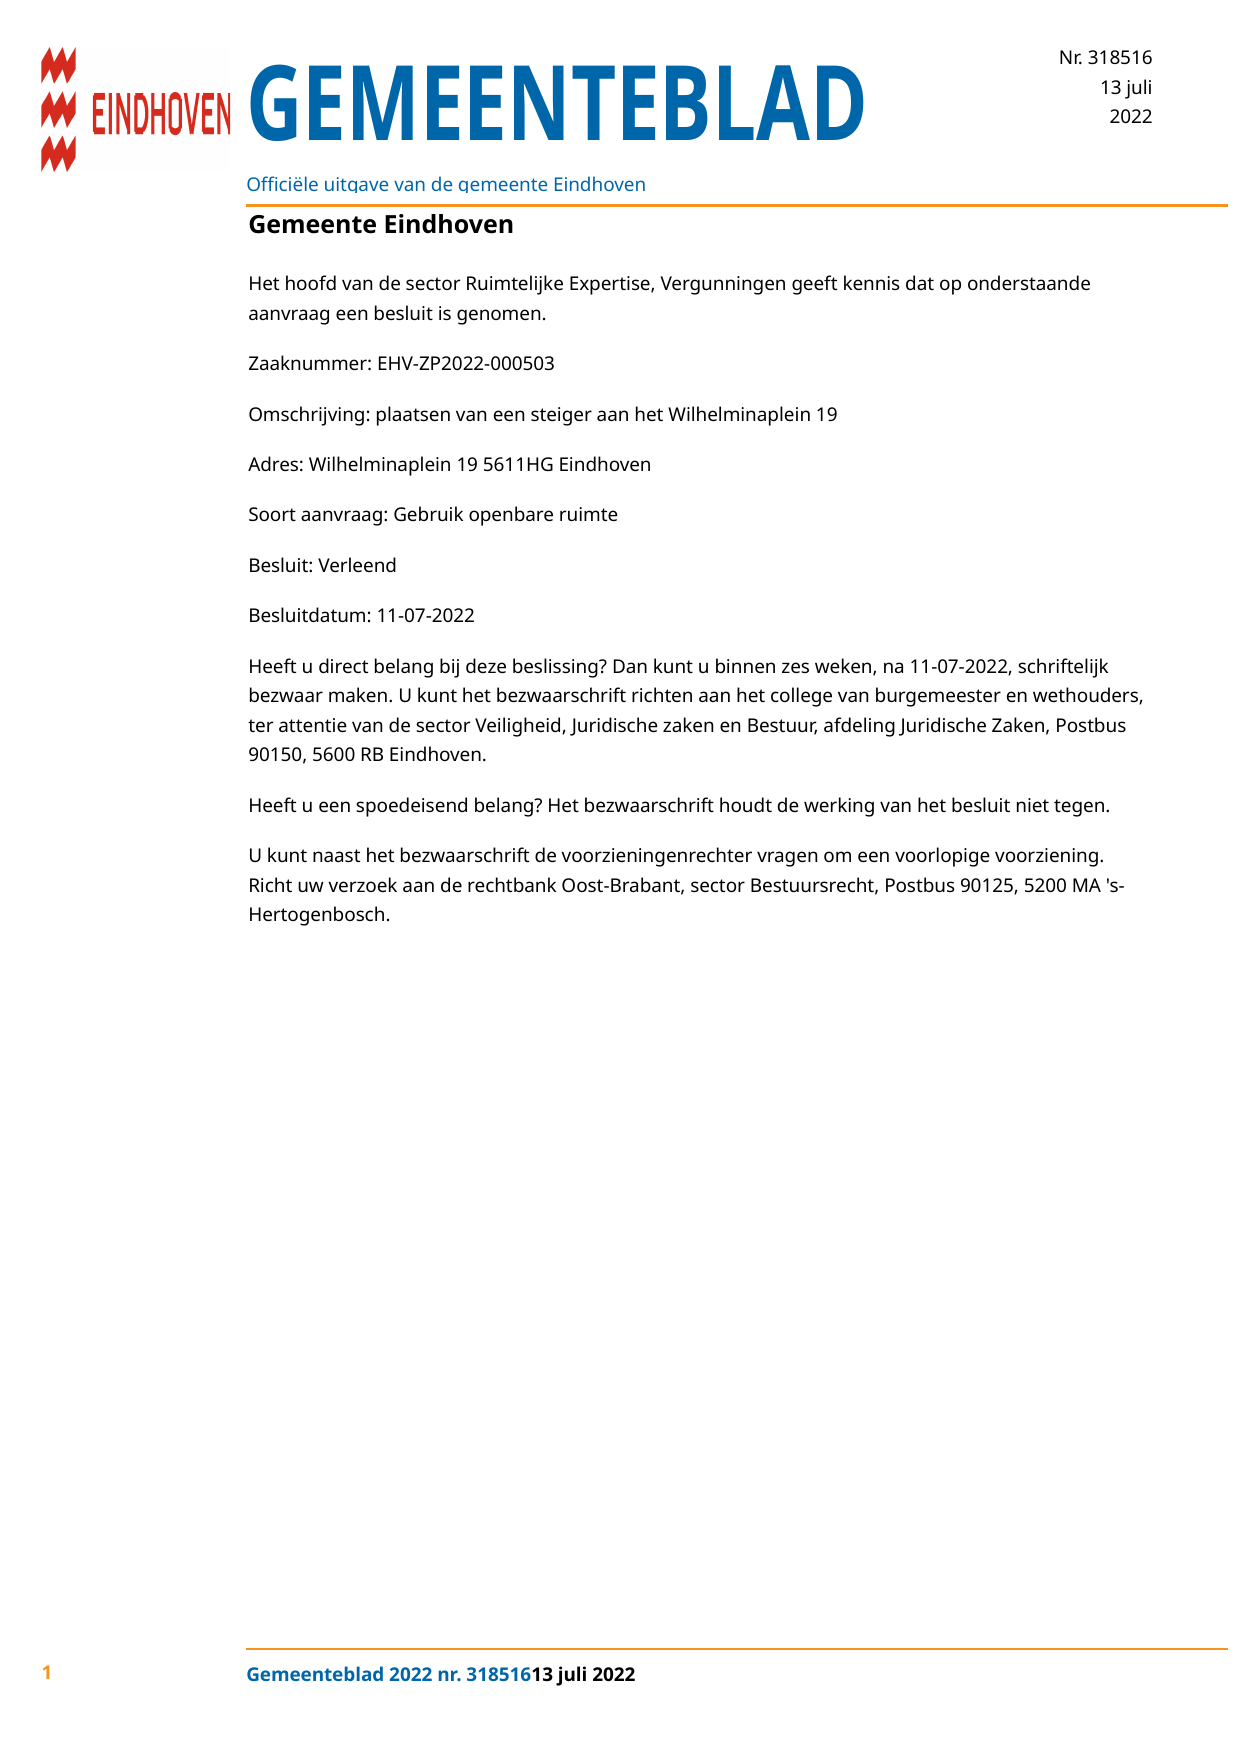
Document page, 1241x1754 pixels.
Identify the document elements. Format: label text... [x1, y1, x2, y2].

text Heeft u direct belang bij deze beslissing? Dan kunt u binnen zes weken, na 11-07-2022, schriftelijk bezwaar maken. U kunt het bezwaarschrift richten aan het college van burgemeester en wethouders, ter attentie van de sector Veiligheid, Juridische zaken en Bestuur, afdeling Juridische Zaken, Postbus 90150, 5600 RB Eindhoven. [248, 653, 1152, 767]
picture [41, 47, 231, 172]
text Soort aanvraag: Gebruik openbare ruimte [248, 502, 1152, 527]
text Zaaknummer: EHV-ZP2022-000503 [248, 350, 1152, 376]
text Besluitdatum: 11-07-2022 [248, 602, 1152, 628]
text Het hoofd van de sector Ruimtelijke Expertise, Vergunningen geeft kennis dat op onderstaande aanvraag een besluit is genomen. [248, 270, 1152, 326]
text U kunt naast het bezwaarschrift de voorzieningenrechter vragen om een voorlopige voorziening. Richt uw verzoek aan de rechtbank Oost-Brabant, sector Bestuursrecht, Postbus 90125, 5200 MA 's-Hertogenbosch. [248, 842, 1152, 927]
text Gemeente Eindhoven [248, 207, 1152, 241]
text Adres: Wilhelminaplein 19 5611HG Eindhoven [248, 451, 1152, 477]
text Omschrijving: plaatsen van een steiger aan het Wilhelminaplein 19 [248, 401, 1152, 426]
text Heeft u een spoedeisend belang? Het bezwaarschrift houdt de werking van het besluit niet tegen. [248, 792, 1152, 818]
text Besluit: Verleend [248, 552, 1152, 578]
